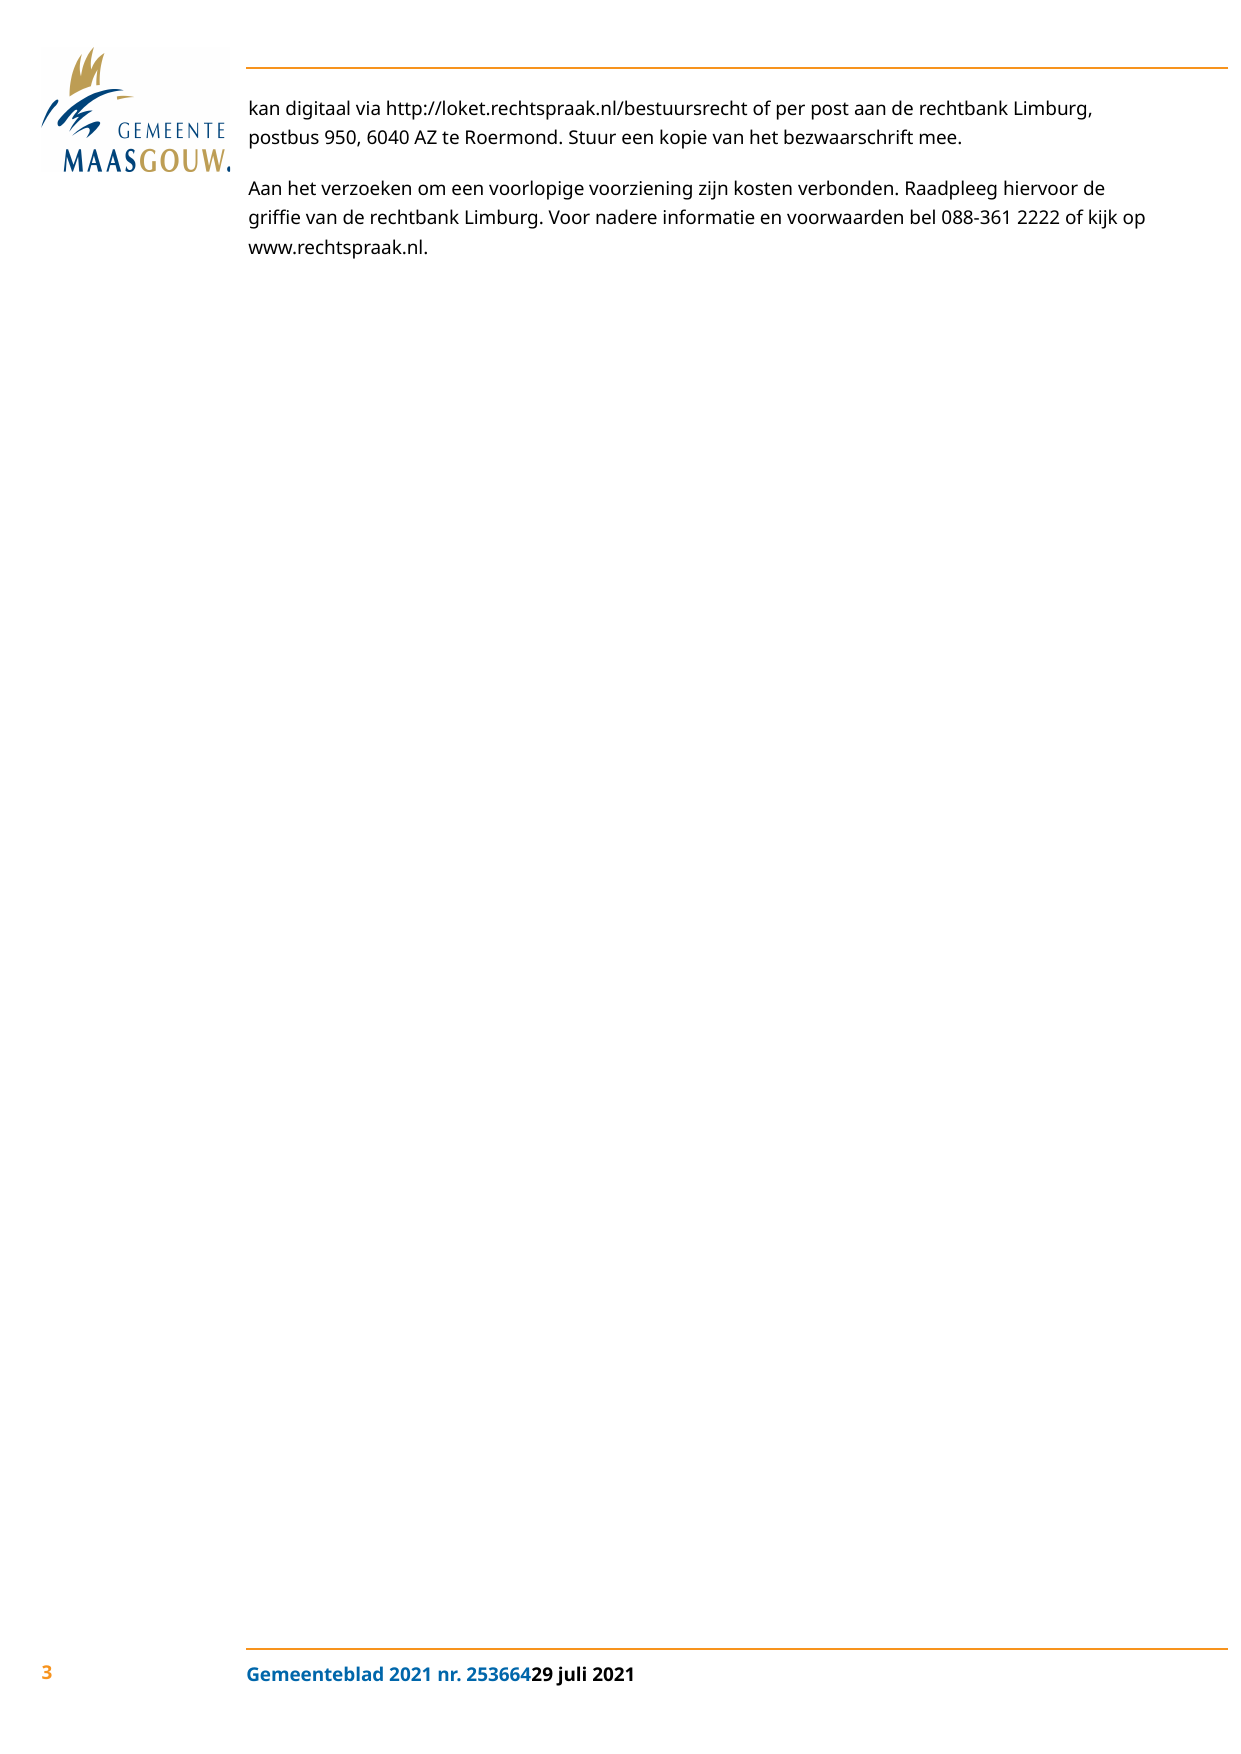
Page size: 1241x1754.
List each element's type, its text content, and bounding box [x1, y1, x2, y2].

text kan digitaal via http://loket.rechtspraak.nl/bestuursrecht of per post aan de rechtbank Limburg, postbus 950, 6040 AZ te Roermond. Stuur een kopie van het bezwaarschrift mee. [248, 95, 1152, 150]
text Aan het verzoeken om een voorlopige voorziening zijn kosten verbonden. Raadpleeg hiervoor de griffie van de rechtbank Limburg. Voor nadere informatie en voorwaarden bel 088-361 2222 of kijk op www.rechtspraak.nl. [248, 175, 1152, 260]
picture [41, 47, 231, 172]
